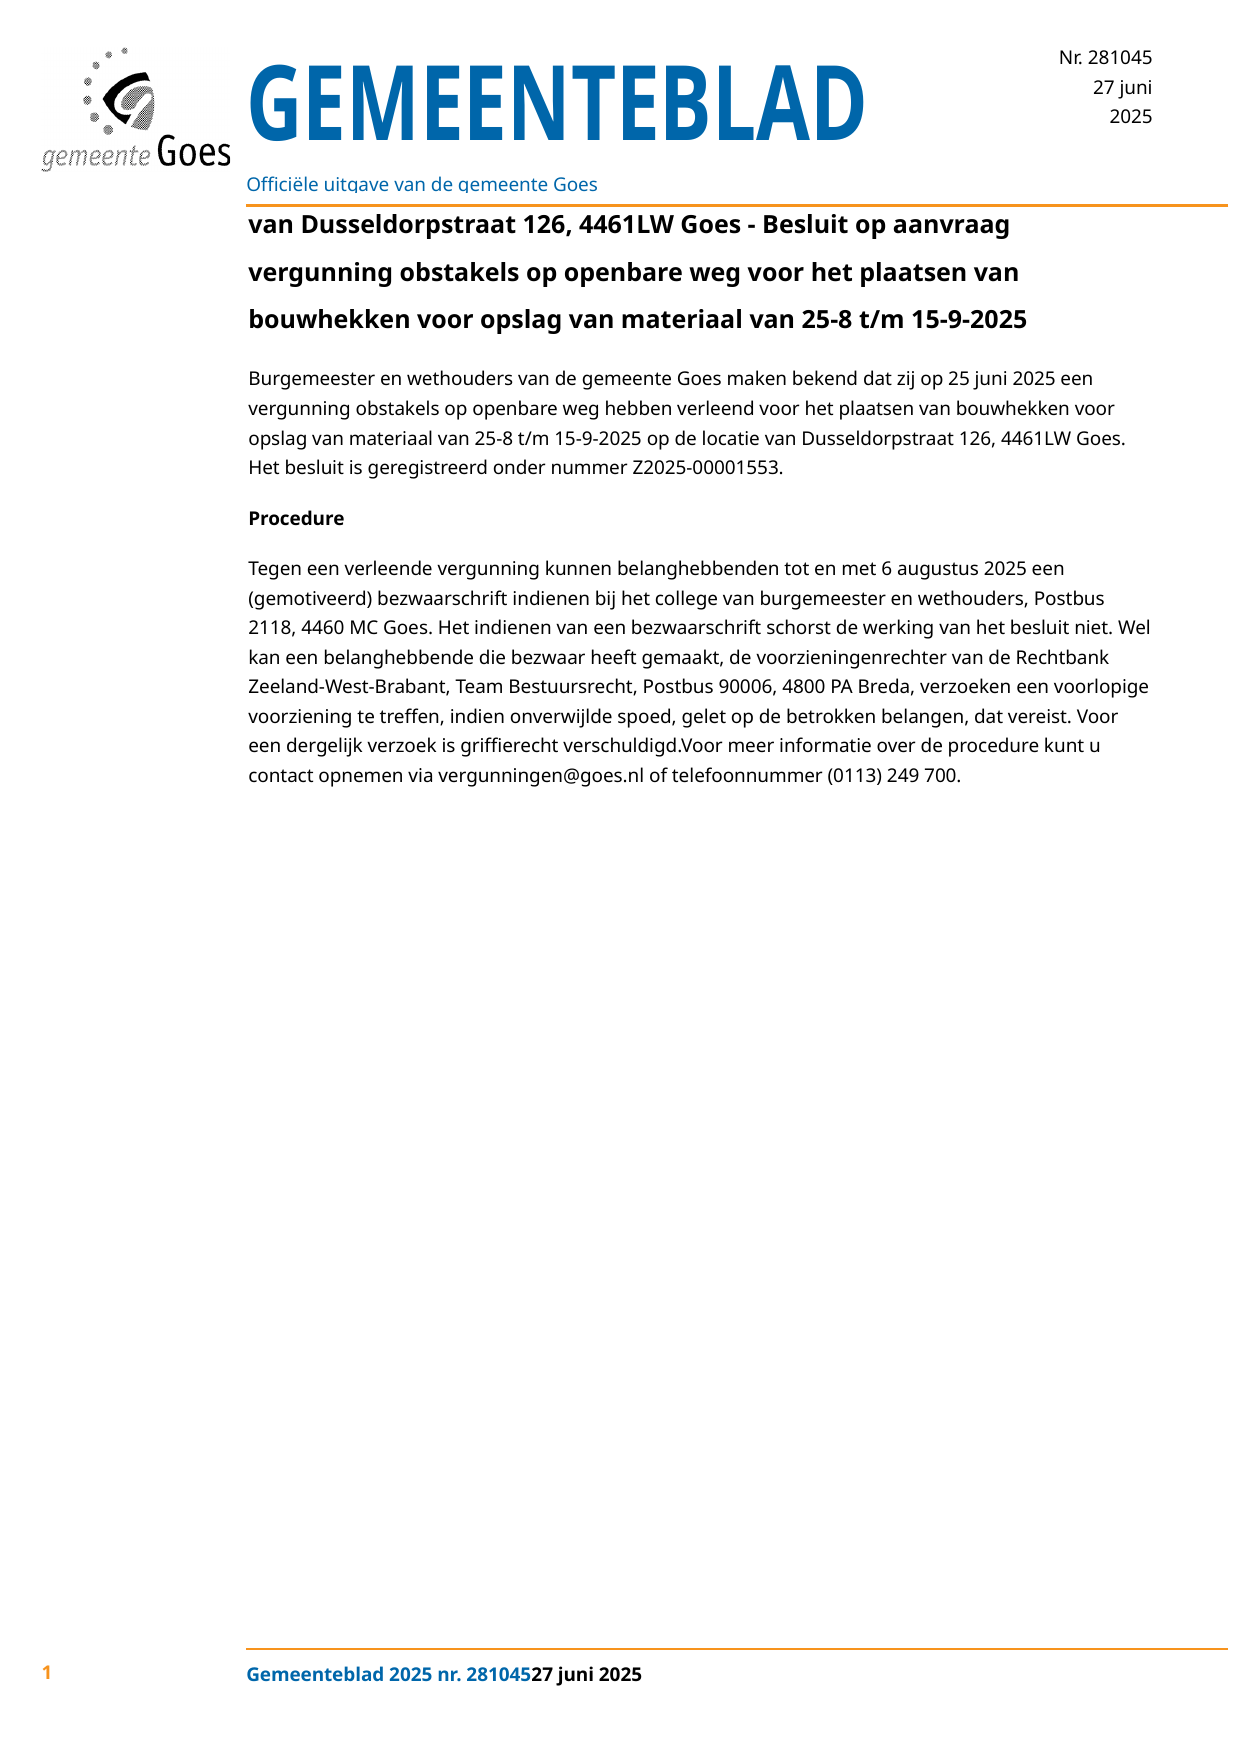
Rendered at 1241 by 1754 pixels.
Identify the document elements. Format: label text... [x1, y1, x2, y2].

text Procedure [248, 505, 1152, 530]
text Tegen een verleende vergunning kunnen belanghebbenden tot en met 6 augustus 2025 een (gemotiveerd) bezwaarschrift indienen bij het college van burgemeester en wethouders, Postbus 2118, 4460 MC Goes. Het indienen van een bezwaarschrift schorst de werking van het besluit niet. Wel kan een belanghebbende die bezwaar heeft gemaakt, de voorzieningenrechter van de Rechtbank Zeeland-West-Brabant, Team Bestuursrecht, Postbus 90006, 4800 PA Breda, verzoeken een voorlopige voorziening te treffen, indien onverwijlde spoed, gelet op de betrokken belangen, dat vereist. Voor een dergelijk verzoek is griffierecht verschuldigd.Voor meer informatie over de procedure kunt u contact opnemen via vergunningen@goes.nl of telefoonnummer (0113) 249 700. [248, 555, 1152, 788]
picture [41, 47, 231, 172]
text van Dusseldorpstraat 126, 4461LW Goes - Besluit op aanvraag vergunning obstakels op openbare weg voor het plaatsen van bouwhekken voor opslag van materiaal van 25-8 t/m 15-9-2025 [248, 207, 1152, 336]
text Burgemeester en wethouders van de gemeente Goes maken bekend dat zij op 25 juni 2025 een vergunning obstakels op openbare weg hebben verleend voor het plaatsen van bouwhekken voor opslag van materiaal van 25-8 t/m 15-9-2025 op de locatie van Dusseldorpstraat 126, 4461LW Goes. Het besluit is geregistreerd onder nummer Z2025-00001553. [248, 366, 1152, 480]
